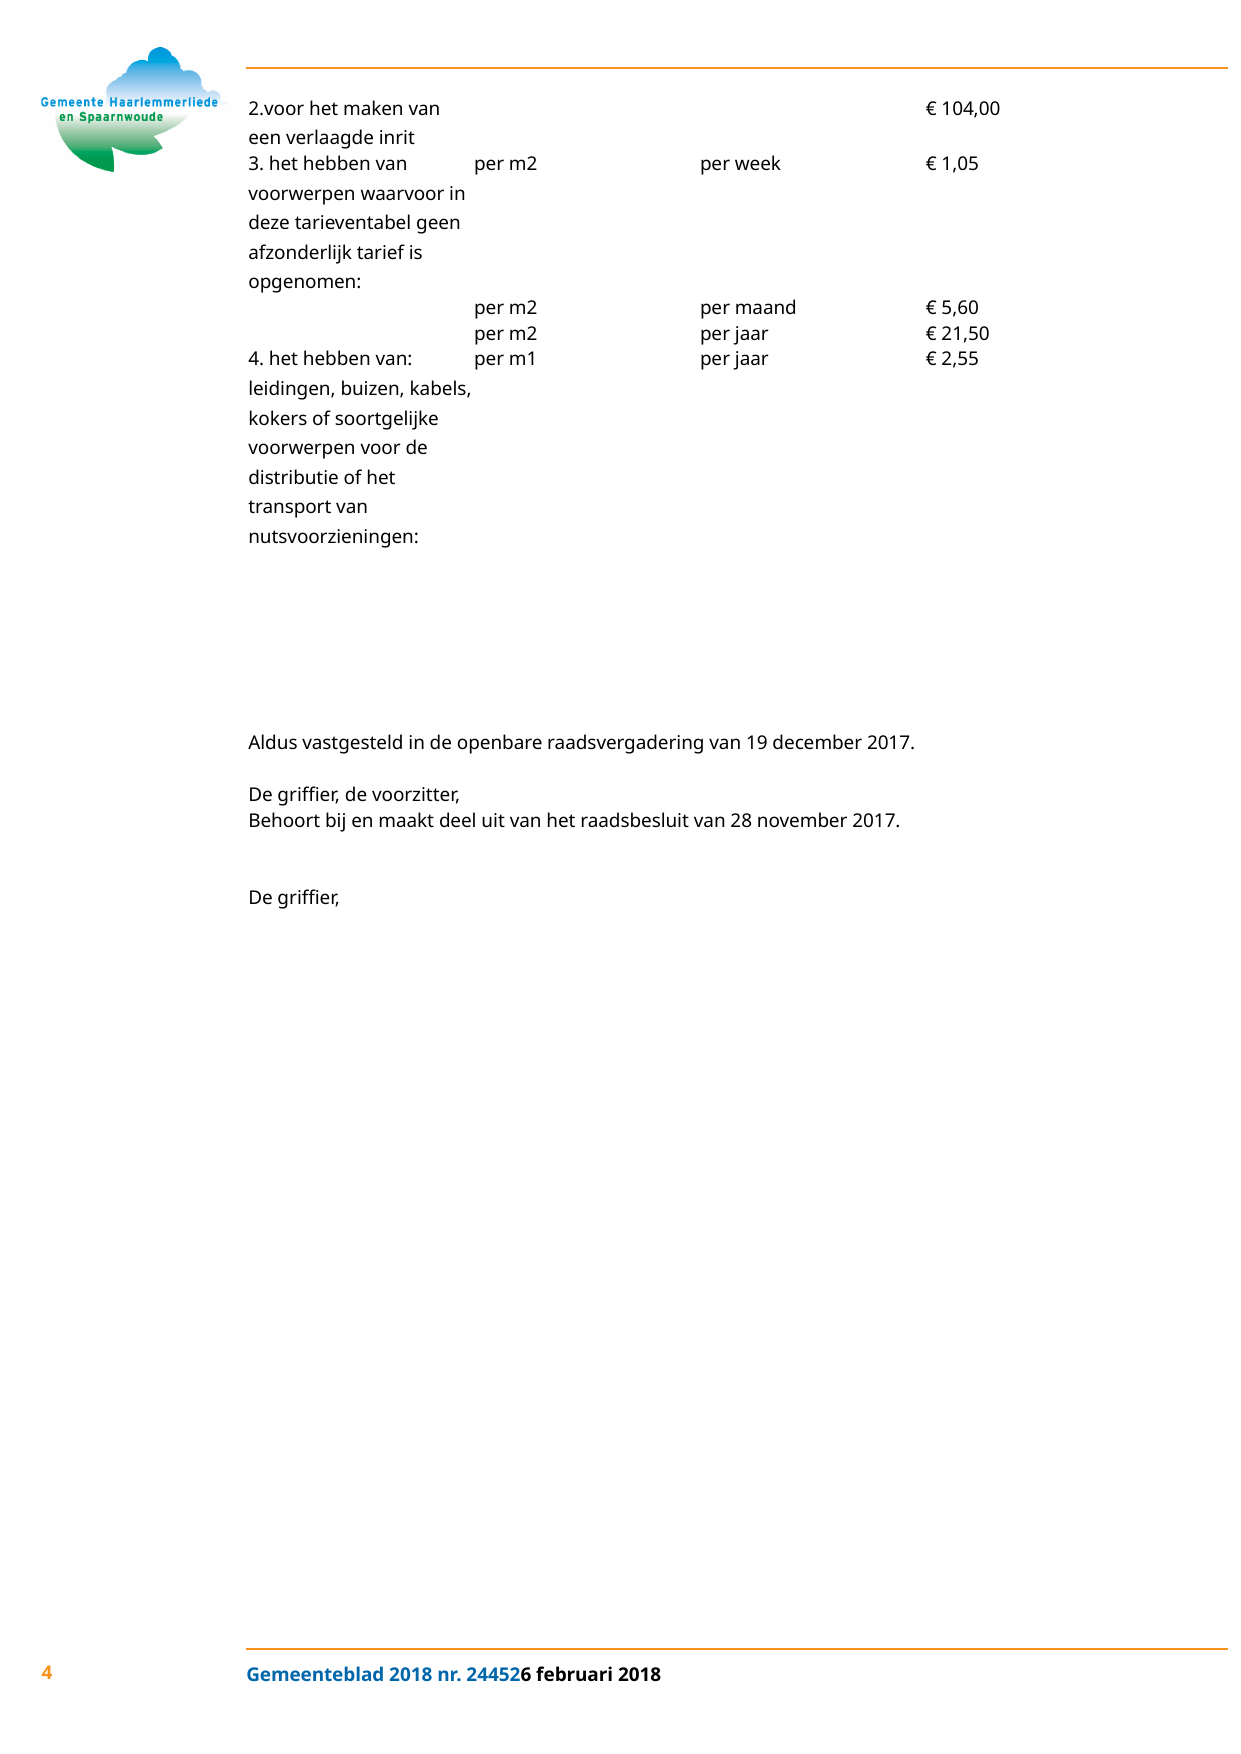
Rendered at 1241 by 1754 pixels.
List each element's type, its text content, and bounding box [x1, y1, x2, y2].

table_cell 2.voor het maken van een verlaagde inrit [248, 95, 474, 150]
table_cell per maand [700, 294, 926, 320]
table_cell 3. het hebben van voorwerpen waarvoor in deze tarieventabel geen afzonderlijk tarief is opgenomen: [248, 150, 474, 294]
table_cell per m2 [474, 150, 700, 294]
table_cell € 104,00 [926, 95, 1152, 150]
table_cell per m2 [474, 294, 700, 320]
table_cell [700, 95, 926, 150]
table_cell per week [700, 150, 926, 294]
table_cell [474, 95, 700, 150]
text Aldus vastgesteld in de openbare raadsvergadering van 19 december 2017. [248, 729, 1152, 755]
picture [41, 47, 231, 172]
text De griffier, de voorzitter, [248, 781, 1152, 807]
text De griffier, [248, 884, 1152, 910]
table_cell € 1,05 [926, 150, 1152, 294]
text Behoort bij en maakt deel uit van het raadsbesluit van 28 november 2017. [248, 807, 1152, 832]
table_cell € 2,55 [926, 346, 1152, 549]
table_cell per m2 [474, 320, 700, 346]
table_cell € 21,50 [926, 320, 1152, 346]
table_cell [248, 320, 474, 346]
table_cell per jaar [700, 346, 926, 549]
table_cell [248, 294, 474, 320]
table_cell per m1 [474, 346, 700, 549]
table_cell € 5,60 [926, 294, 1152, 320]
table_cell per jaar [700, 320, 926, 346]
table_cell 4. het hebben van: leidingen, buizen, kabels, kokers of soortgelijke voorwerpen voor de distributie of het transport van nutsvoorzieningen: [248, 346, 474, 549]
